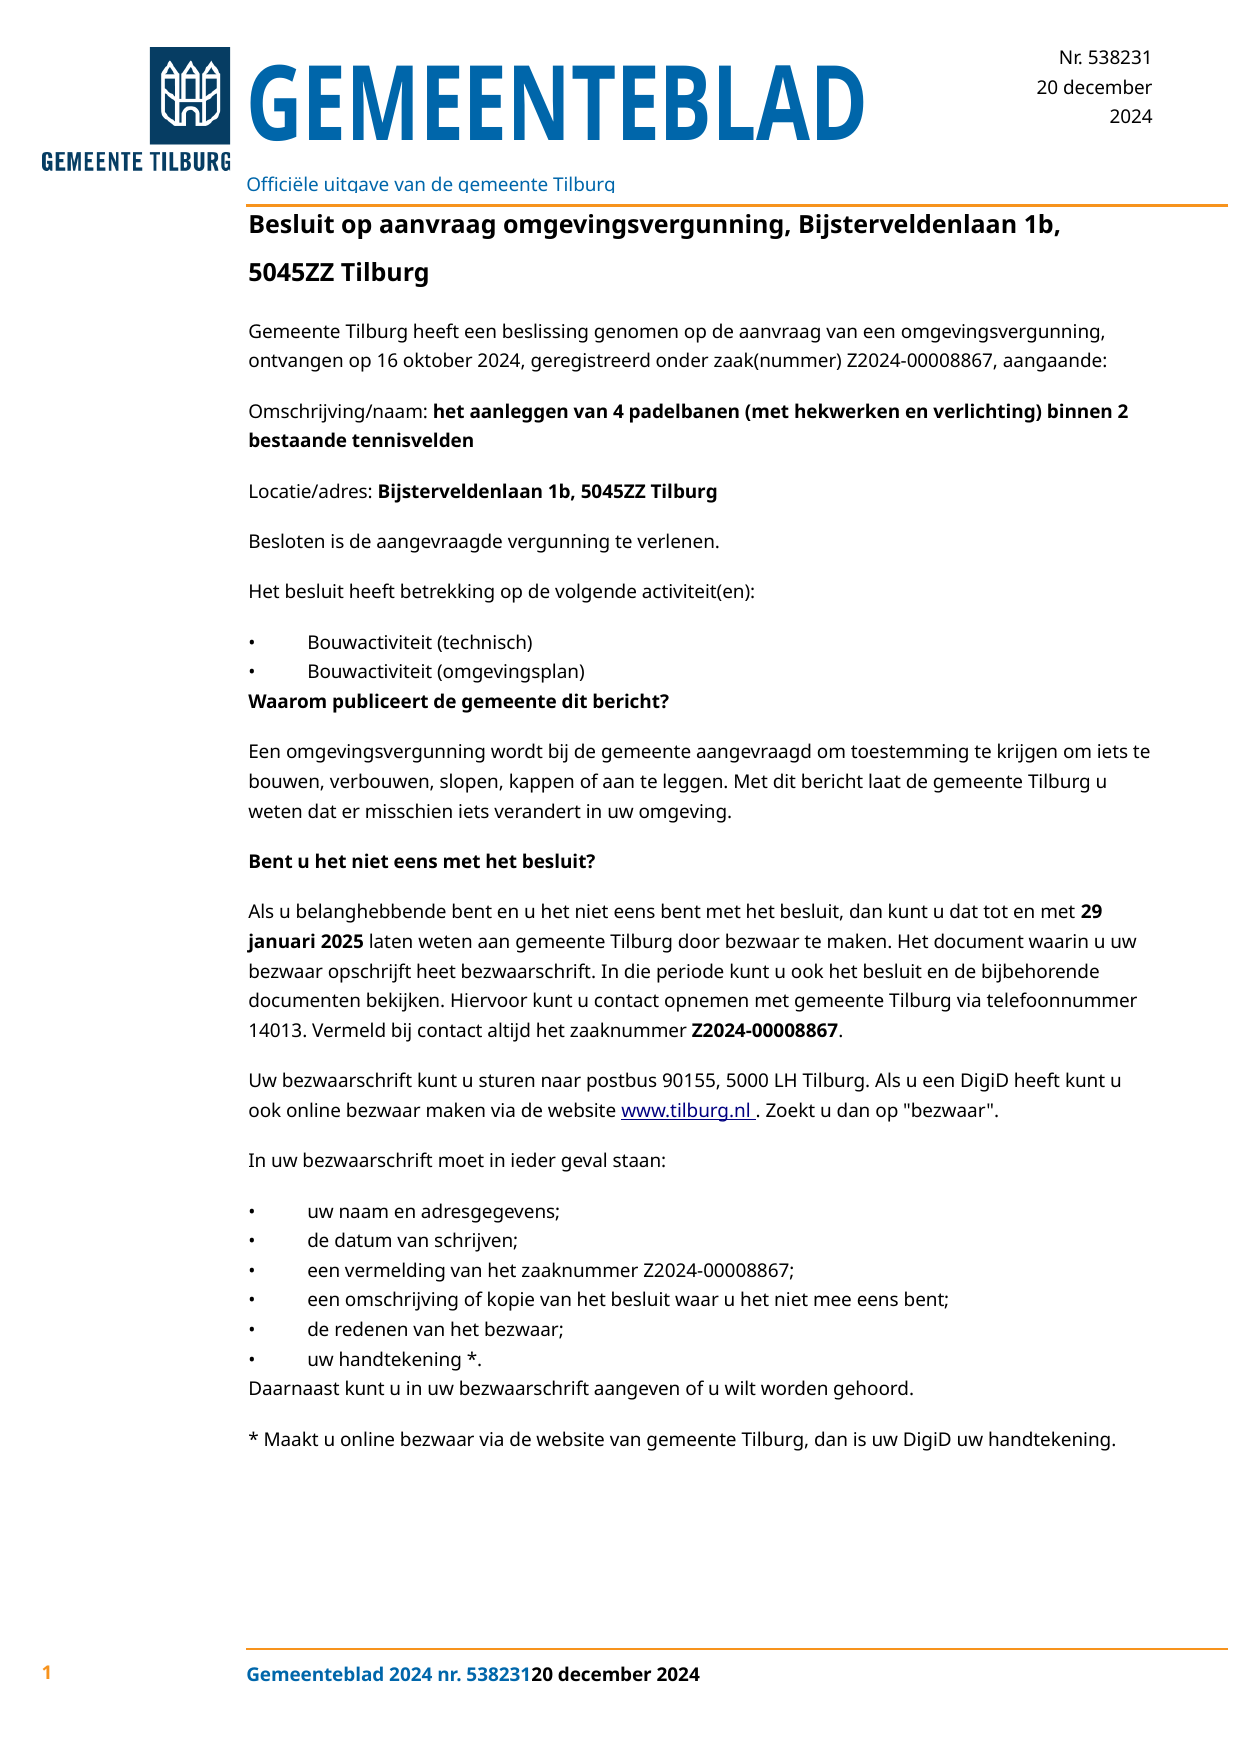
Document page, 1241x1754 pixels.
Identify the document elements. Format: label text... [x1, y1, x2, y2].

text Een omgevingsvergunning wordt bij de gemeente aangevraagd om toestemming te krijgen om iets te bouwen, verbouwen, slopen, kappen of aan te leggen. Met dit bericht laat de gemeente Tilburg u weten dat er misschien iets verandert in uw omgeving. [248, 739, 1152, 824]
text Uw bezwaarschrift kunt u sturen naar postbus 90155, 5000 LH Tilburg. Als u een DigiD heeft kunt u ook online bezwaar maken via de website www.tilburg.nl . Zoekt u dan op "bezwaar". [248, 1067, 1152, 1123]
list een omschrijving of kopie van het besluit waar u het niet mee eens bent; [248, 1287, 1152, 1312]
text Als u belanghebbende bent en u het niet eens bent met het besluit, dan kunt u dat tot en met 29 januari 2025 laten weten aan gemeente Tilburg door bezwaar te maken. Het document waarin u uw bezwaar opschrijft heet bezwaarschrift. In die periode kunt u ook het besluit en de bijbehorende documenten bekijken. Hiervoor kunt u contact opnemen met gemeente Tilburg via telefoonnummer 14013. Vermeld bij contact altijd het zaaknummer Z2024-00008867. [248, 899, 1152, 1043]
list uw handtekening *. [248, 1346, 1152, 1372]
text Bent u het niet eens met het besluit? [248, 848, 1152, 874]
text * Maakt u online bezwaar via de website van gemeente Tilburg, dan is uw DigiD uw handtekening. [248, 1426, 1152, 1452]
text Besloten is de aangevraagde vergunning te verlenen. [248, 528, 1152, 554]
text Daarnaast kunt u in uw bezwaarschrift aangeven of u wilt worden gehoord. [248, 1375, 1152, 1401]
list de datum van schrijven; [248, 1227, 1152, 1253]
list Bouwactiviteit (technisch) [248, 629, 1152, 655]
text Gemeente Tilburg heeft een beslissing genomen op de aanvraag van een omgevingsvergunning, ontvangen op 16 oktober 2024, geregistreerd onder zaak(nummer) Z2024-00008867, aangaande: [248, 318, 1152, 373]
text Waarom publiceert de gemeente dit bericht? [248, 688, 1152, 714]
text Omschrijving/naam: het aanleggen van 4 padelbanen (met hekwerken en verlichting) binnen 2 bestaande tennisvelden [248, 398, 1152, 453]
list uw naam en adresgegevens; [248, 1198, 1152, 1224]
list Bouwactiviteit (omgevingsplan) [248, 659, 1152, 684]
text Het besluit heeft betrekking op de volgende activiteit(en): [248, 579, 1152, 604]
text In uw bezwaarschrift moet in ieder geval staan: [248, 1147, 1152, 1173]
picture [41, 47, 231, 172]
text Locatie/adres: Bijsterveldenlaan 1b, 5045ZZ Tilburg [248, 478, 1152, 504]
list de redenen van het bezwaar; [248, 1316, 1152, 1342]
list een vermelding van het zaaknummer Z2024-00008867; [248, 1257, 1152, 1283]
text Besluit op aanvraag omgevingsvergunning, Bijsterveldenlaan 1b, 5045ZZ Tilburg [248, 207, 1152, 288]
